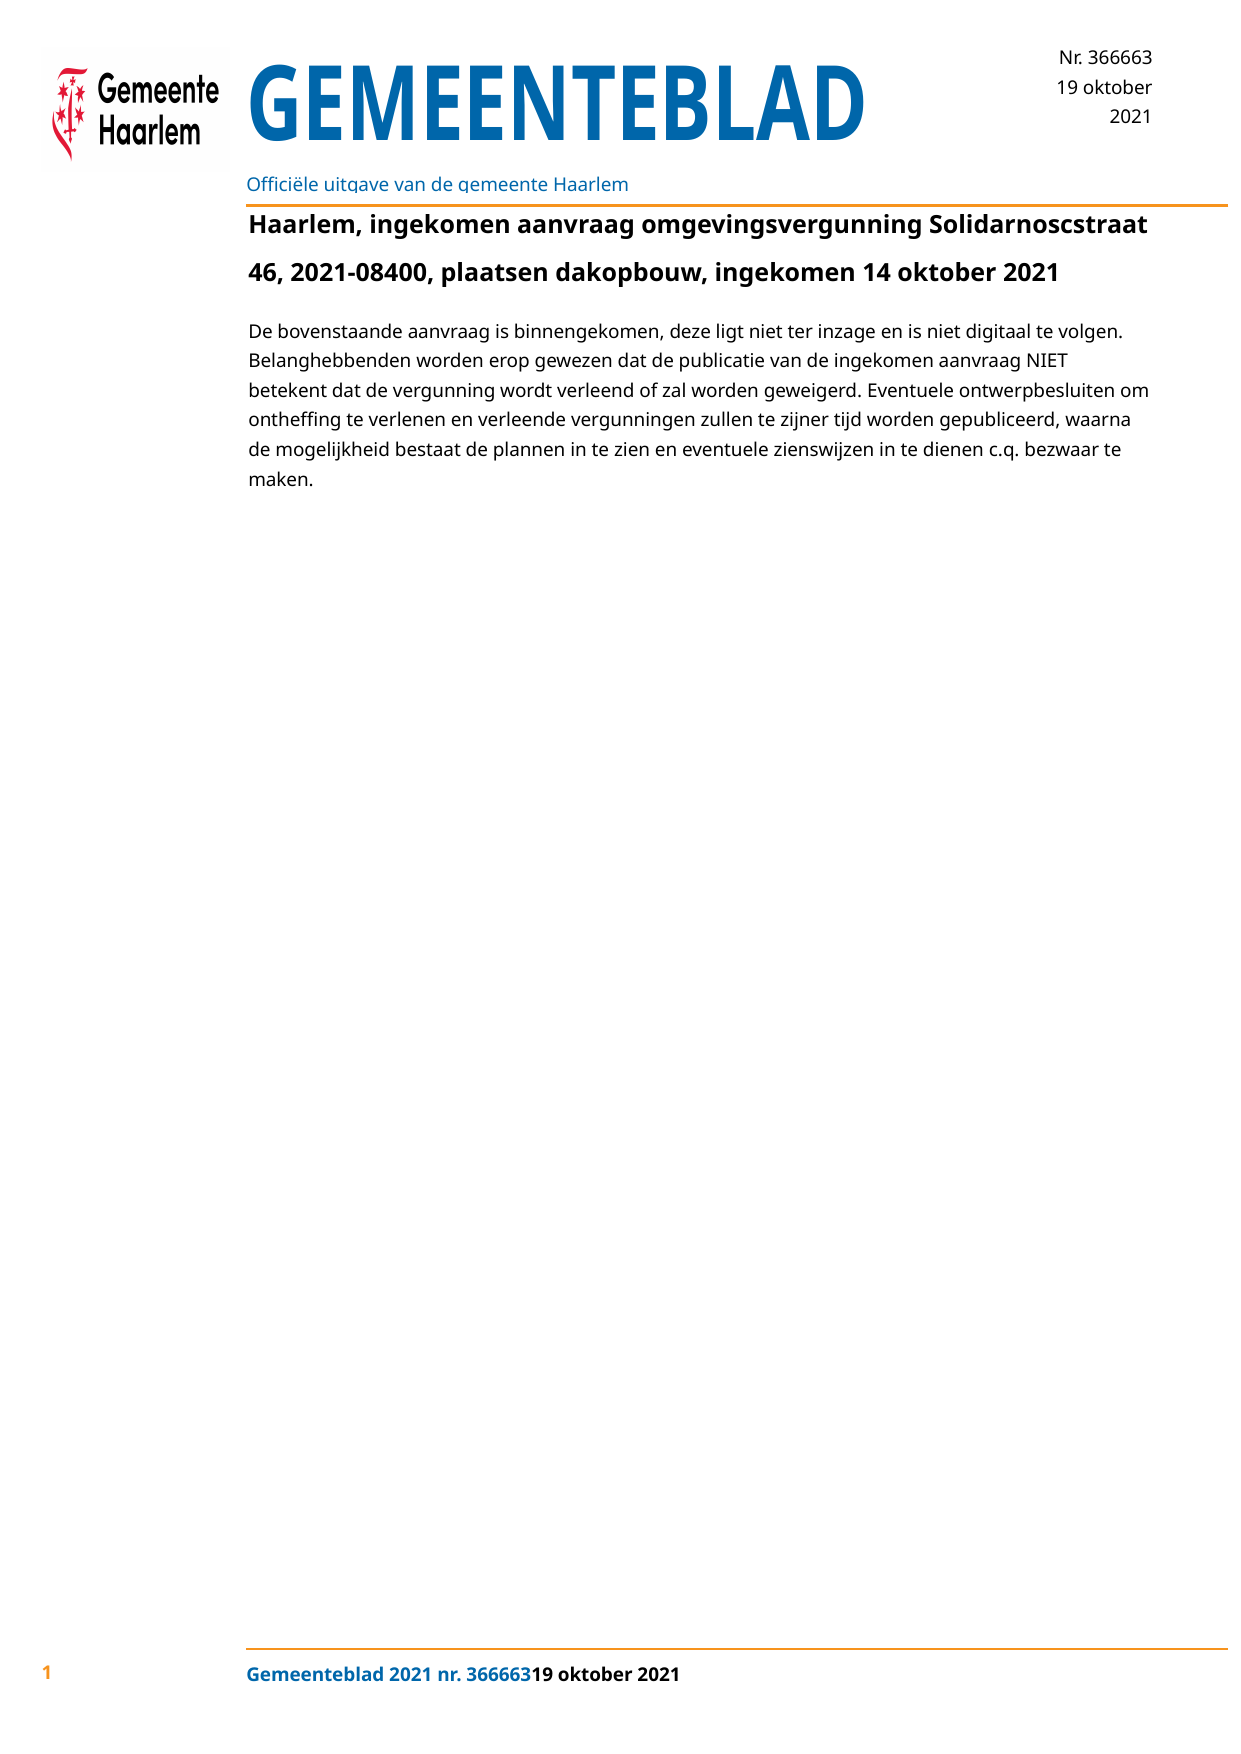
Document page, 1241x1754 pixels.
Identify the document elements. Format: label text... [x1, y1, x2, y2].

text De bovenstaande aanvraag is binnengekomen, deze ligt niet ter inzage en is niet digitaal te volgen. Belanghebbenden worden erop gewezen dat de publicatie van de ingekomen aanvraag NIET betekent dat de vergunning wordt verleend of zal worden geweigerd. Eventuele ontwerpbesluiten om ontheffing te verlenen en verleende vergunningen zullen te zijner tijd worden gepubliceerd, waarna de mogelijkheid bestaat de plannen in te zien en eventuele zienswijzen in te dienen c.q. bezwaar te maken. [248, 318, 1152, 492]
text Haarlem, ingekomen aanvraag omgevingsvergunning Solidarnoscstraat 46, 2021-08400, plaatsen dakopbouw, ingekomen 14 oktober 2021 [248, 207, 1152, 288]
picture [41, 47, 231, 172]
